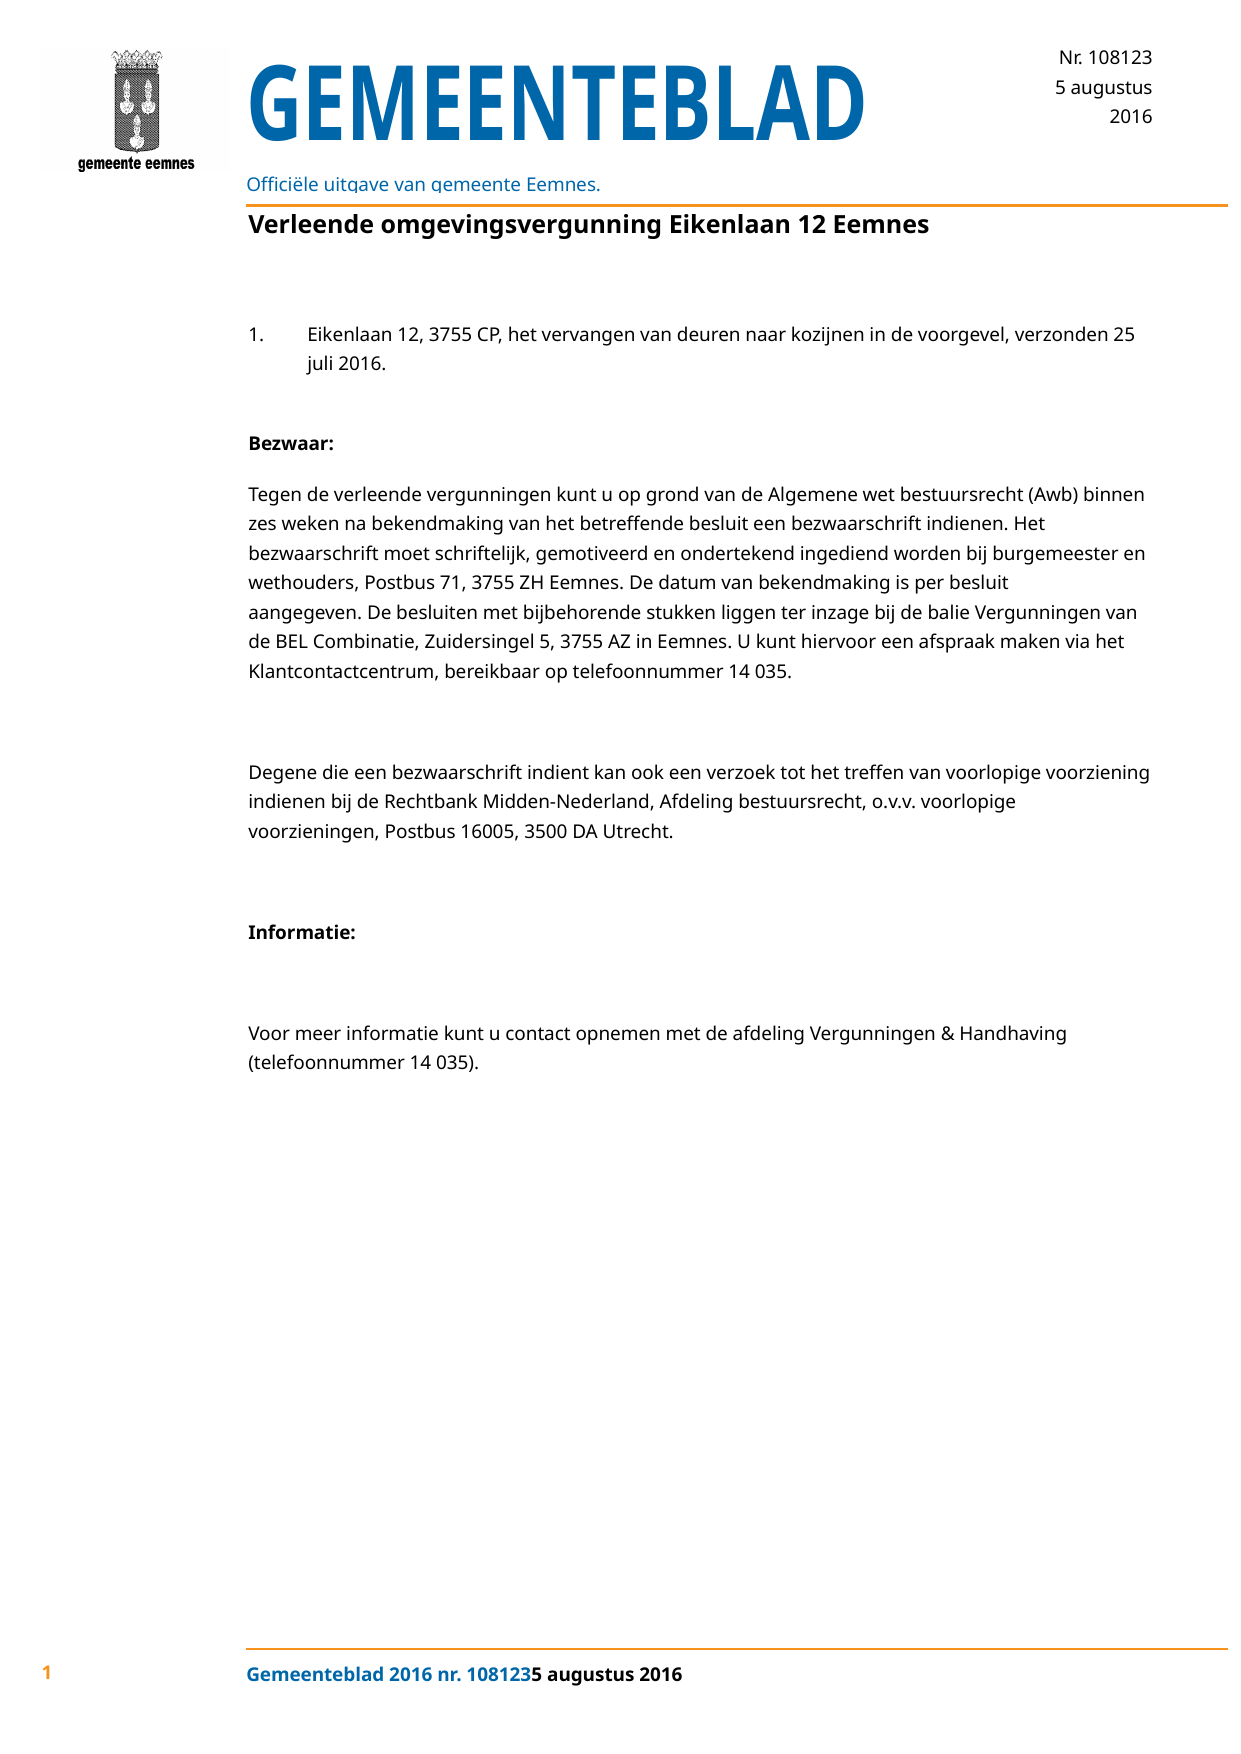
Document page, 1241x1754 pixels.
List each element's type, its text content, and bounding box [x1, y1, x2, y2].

text Verleende omgevingsvergunning Eikenlaan 12 Eemnes [248, 207, 1152, 241]
text Bezwaar: [248, 430, 1152, 456]
list Eikenlaan 12, 3755 CP, het vervangen van deuren naar kozijnen in de voorgevel, verzonden 25 juli 2016. [248, 321, 1152, 376]
text Tegen de verleende vergunningen kunt u op grond van de Algemene wet bestuursrecht (Awb) binnen zes weken na bekendmaking van het betreffende besluit een bezwaarschrift indienen. Het bezwaarschrift moet schriftelijk, gemotiveerd en ondertekend ingediend worden bij burgemeester en wethouders, Postbus 71, 3755 ZH Eemnes. De datum van bekendmaking is per besluit aangegeven. De besluiten met bijbehorende stukken liggen ter inzage bij de balie Vergunningen van de BEL Combinatie, Zuidersingel 5, 3755 AZ in Eemnes. U kunt hiervoor een afspraak maken via het Klantcontactcentrum, bereikbaar op telefoonnummer 14 035. [248, 481, 1152, 684]
text Informatie: [248, 919, 1152, 945]
text Degene die een bezwaarschrift indient kan ook een verzoek tot het treffen van voorlopige voorziening indienen bij de Rechtbank Midden-Nederland, Afdeling bestuursrecht, o.v.v. voorlopige voorzieningen, Postbus 16005, 3500 DA Utrecht. [248, 759, 1152, 844]
text Voor meer informatie kunt u contact opnemen met de afdeling Vergunningen & Handhaving (telefoonnummer 14 035). [248, 1020, 1152, 1075]
picture [41, 47, 231, 172]
